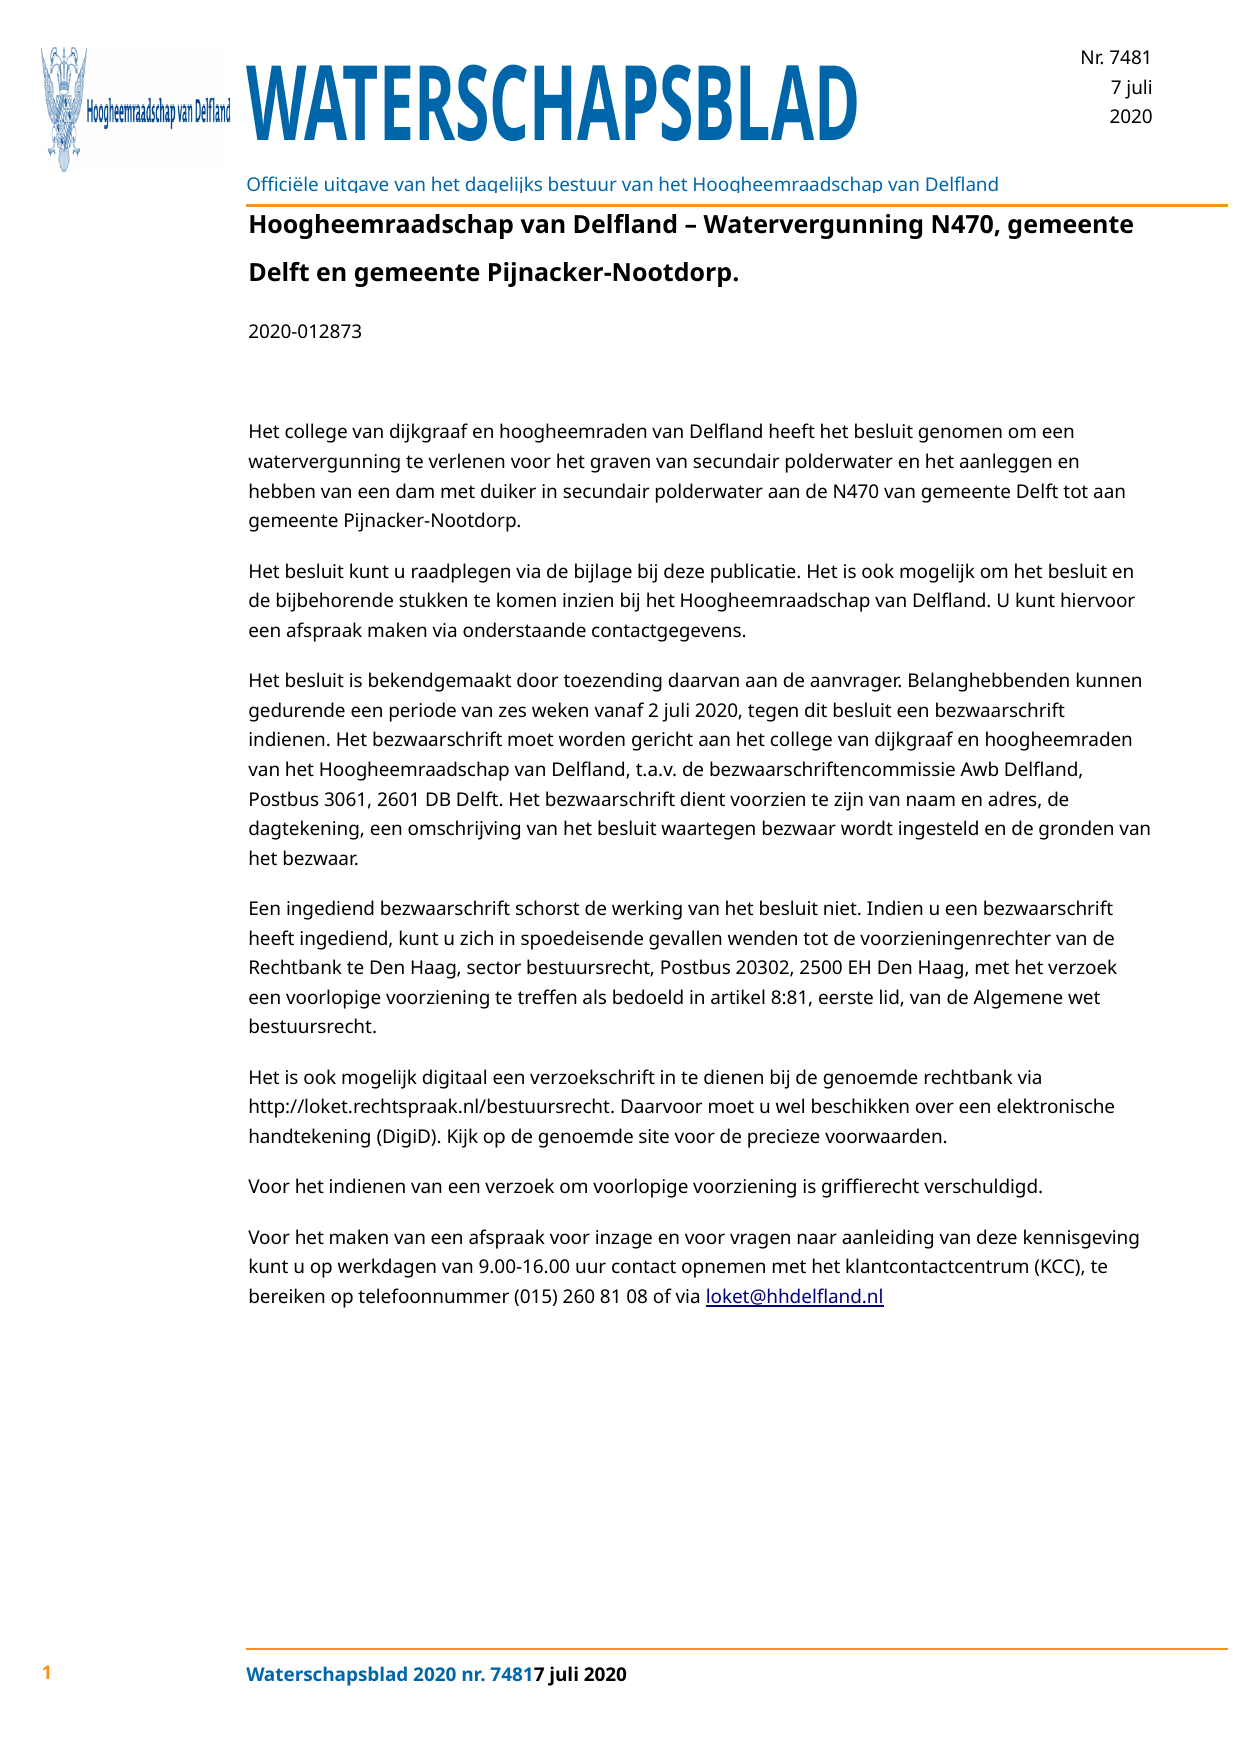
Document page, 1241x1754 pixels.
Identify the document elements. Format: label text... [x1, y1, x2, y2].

picture [41, 47, 231, 172]
text Een ingediend bezwaarschrift schorst de werking van het besluit niet. Indien u een bezwaarschrift heeft ingediend, kunt u zich in spoedeisende gevallen wenden tot de voorzieningenrechter van de Rechtbank te Den Haag, sector bestuursrecht, Postbus 20302, 2500 EH Den Haag, met het verzoek een voorlopige voorziening te treffen als bedoeld in artikel 8:81, eerste lid, van de Algemene wet bestuursrecht. [248, 895, 1152, 1039]
text Het besluit is bekendgemaakt door toezending daarvan aan de aanvrager. Belanghebbenden kunnen gedurende een periode van zes weken vanaf 2 juli 2020, tegen dit besluit een bezwaarschrift indienen. Het bezwaarschrift moet worden gericht aan het college van dijkgraaf en hoogheemraden van het Hoogheemraadschap van Delfland, t.a.v. de bezwaarschriftencommissie Awb Delfland, Postbus 3061, 2601 DB Delft. Het bezwaarschrift dient voorzien te zijn van naam en adres, de dagtekening, een omschrijving van het besluit waartegen bezwaar wordt ingesteld en de gronden van het bezwaar. [248, 667, 1152, 871]
text Voor het indienen van een verzoek om voorlopige voorziening is griffierecht verschuldigd. [248, 1174, 1152, 1199]
text Voor het maken van een afspraak voor inzage en voor vragen naar aanleiding van deze kennisgeving kunt u op werkdagen van 9.00-16.00 uur contact opnemen met het klantcontactcentrum (KCC), te bereiken op telefoonnummer (015) 260 81 08 of via loket@hhdelfland.nl [248, 1224, 1152, 1309]
text 2020-012873 [248, 318, 1152, 344]
text Hoogheemraadschap van Delfland – Watervergunning N470, gemeente Delft en gemeente Pijnacker-Nootdorp. [248, 207, 1152, 288]
text Het college van dijkgraaf en hoogheemraden van Delfland heeft het besluit genomen om een watervergunning te verlenen voor het graven van secundair polderwater en het aanleggen en hebben van een dam met duiker in secundair polderwater aan de N470 van gemeente Delft tot aan gemeente Pijnacker-Nootdorp. [248, 419, 1152, 533]
text Het is ook mogelijk digitaal een verzoekschrift in te dienen bij de genoemde rechtbank via http://loket.rechtspraak.nl/bestuursrecht. Daarvoor moet u wel beschikken over een elektronische handtekening (DigiD). Kijk op de genoemde site voor de precieze voorwaarden. [248, 1064, 1152, 1149]
text Het besluit kunt u raadplegen via de bijlage bij deze publicatie. Het is ook mogelijk om het besluit en de bijbehorende stukken te komen inzien bij het Hoogheemraadschap van Delfland. U kunt hiervoor een afspraak maken via onderstaande contactgegevens. [248, 558, 1152, 643]
